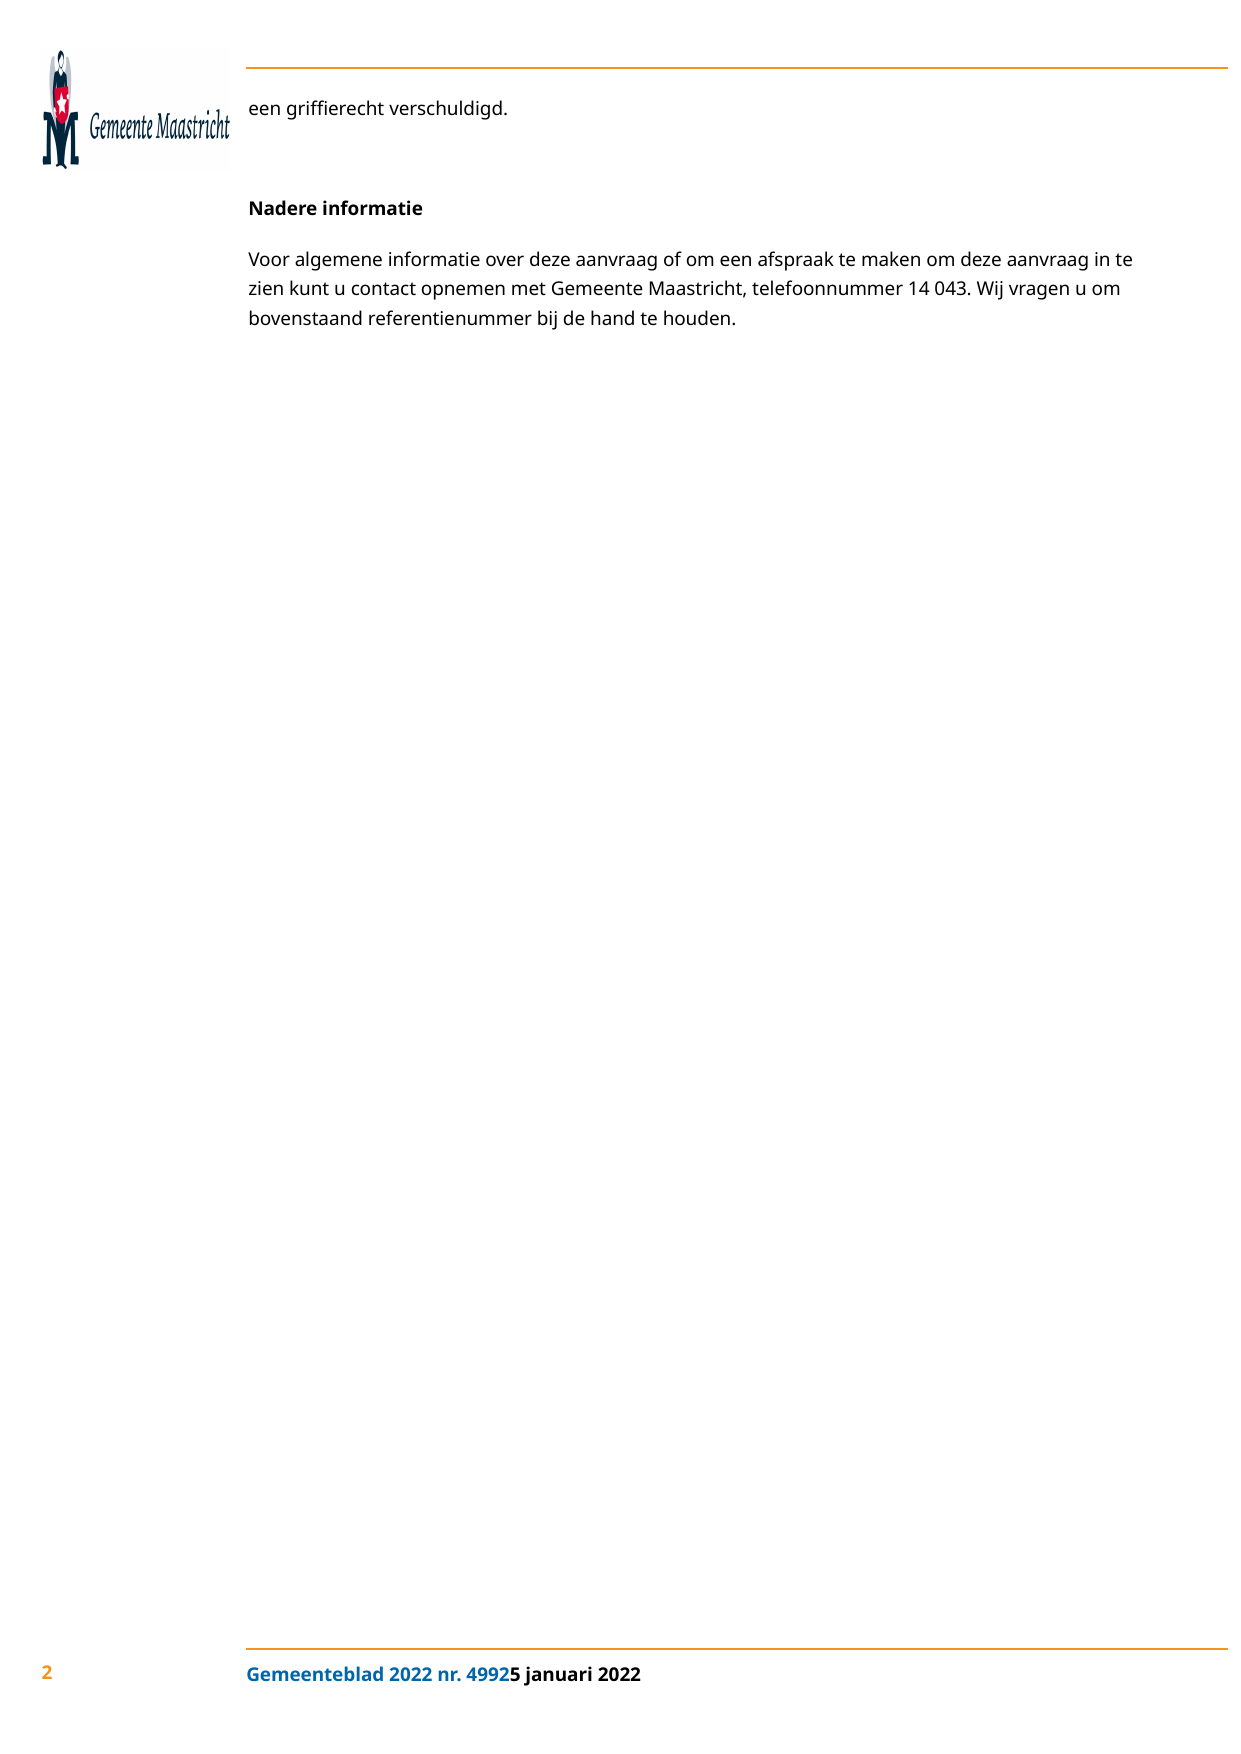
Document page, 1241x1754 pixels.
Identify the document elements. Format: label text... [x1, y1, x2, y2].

picture [41, 47, 231, 172]
text Nadere informatie [248, 196, 1152, 221]
text een griffierecht verschuldigd. [248, 95, 1152, 121]
text Voor algemene informatie over deze aanvraag of om een afspraak te maken om deze aanvraag in te zien kunt u contact opnemen met Gemeente Maastricht, telefoonnummer 14 043. Wij vragen u om bovenstaand referentienummer bij de hand te houden. [248, 246, 1152, 331]
